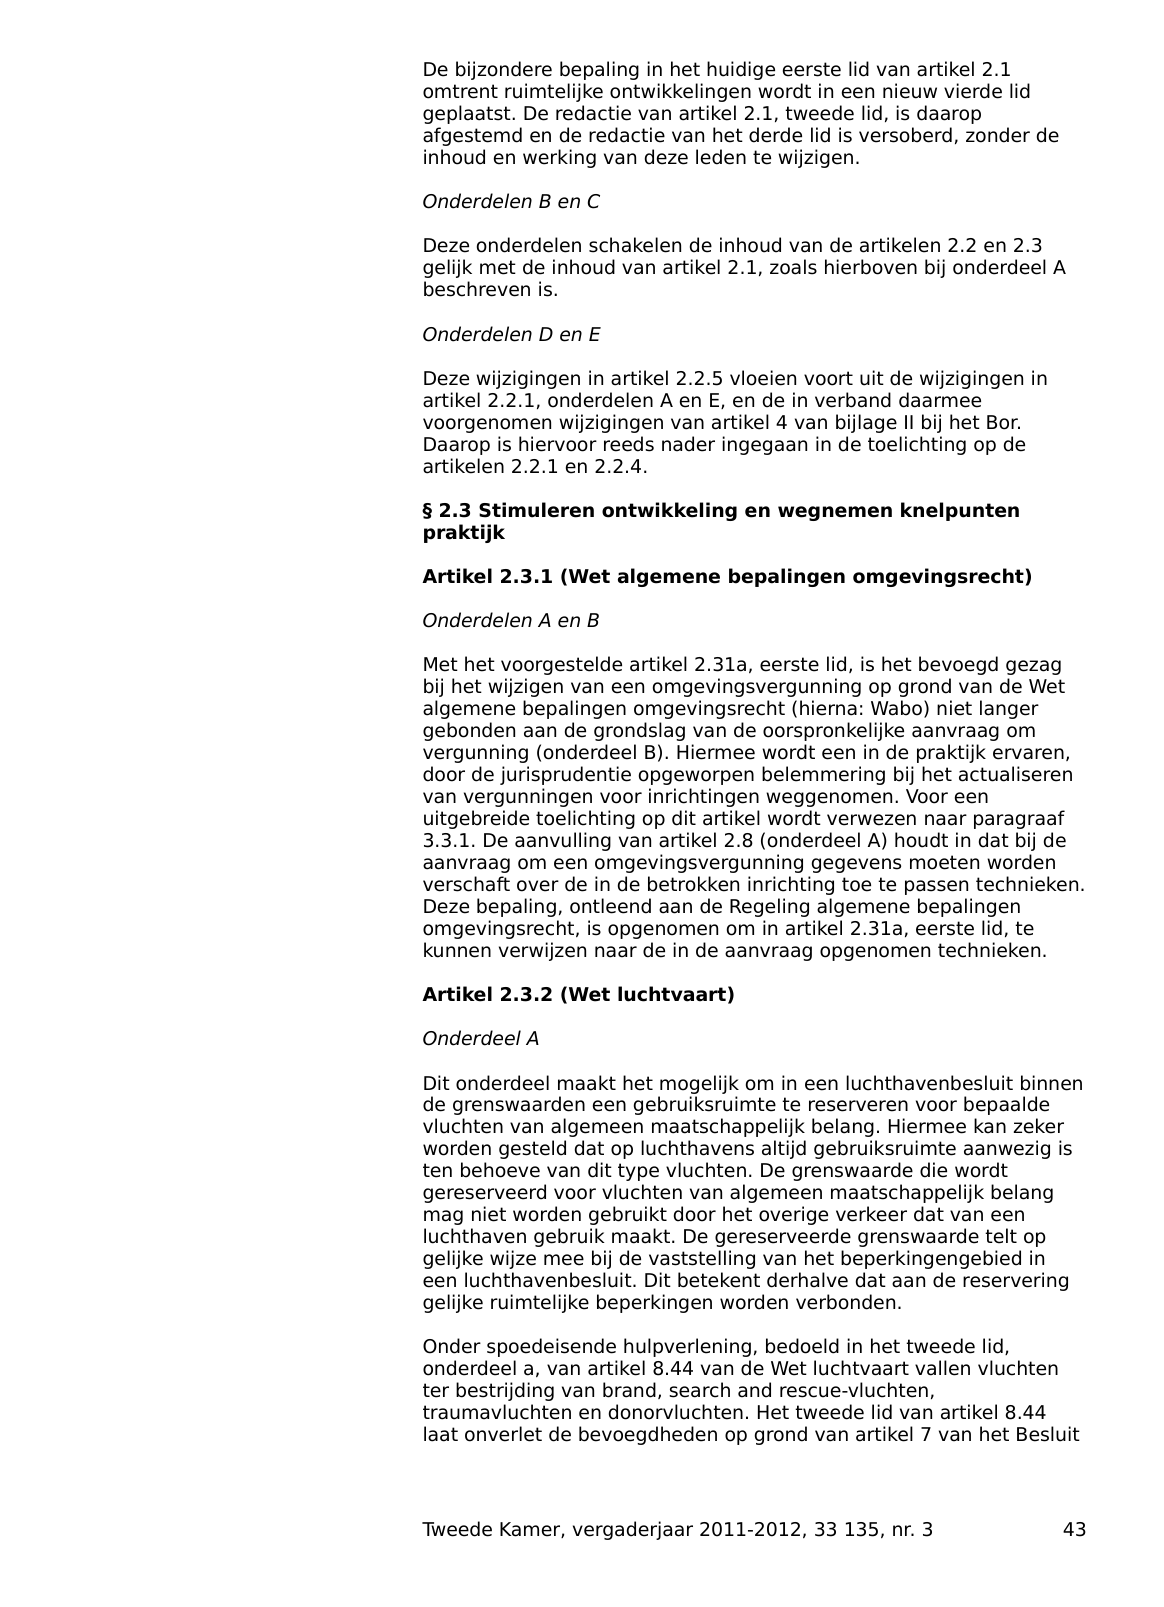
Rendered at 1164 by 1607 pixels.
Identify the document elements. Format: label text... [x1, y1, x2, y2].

subtitle Onderdelen A en B [422, 610, 1087, 632]
subtitle § 2.3 Stimuleren ontwikkeling en wegnemen knelpunten praktijk [422, 500, 1087, 544]
subtitle Onderdelen B en C [422, 191, 1087, 213]
text Deze wijzigingen in artikel 2.2.5 vloeien voort uit de wijzigingen in artikel 2.2.1, onderdelen A en E, en de in verband daarmee voorgenomen wijzigingen van artikel 4 van bijlage II bij het Bor. Daarop is hiervoor reeds nader ingegaan in de toelichting op de artikelen 2.2.1 en 2.2.4. [422, 368, 1087, 477]
subtitle Onderdelen D en E [422, 323, 1087, 345]
text Onder spoedeisende hulpverlening, bedoeld in het tweede lid, onderdeel a, van artikel 8.44 van de Wet luchtvaart vallen vluchten ter bestrijding van brand, search and rescue-vluchten, traumavluchten en donorvluchten. Het tweede lid van artikel 8.44 laat onverlet de bevoegdheden op grond van artikel 7 van het Besluit [422, 1336, 1087, 1446]
subtitle Artikel 2.3.2 (Wet luchtvaart) [422, 984, 1087, 1006]
text Deze onderdelen schakelen de inhoud van de artikelen 2.2 en 2.3 gelijk met de inhoud van artikel 2.1, zoals hierboven bij onderdeel A beschreven is. [422, 235, 1087, 301]
subtitle Artikel 2.3.1 (Wet algemene bepalingen omgevingsrecht) [422, 566, 1087, 588]
subtitle Onderdeel A [422, 1028, 1087, 1050]
text De bijzondere bepaling in het huidige eerste lid van artikel 2.1 omtrent ruimtelijke ontwikkelingen wordt in een nieuw vierde lid geplaatst. De redactie van artikel 2.1, tweede lid, is daarop afgestemd en de redactie van het derde lid is versoberd, zonder de inhoud en werking van deze leden te wijzigen. [422, 59, 1087, 169]
text Dit onderdeel maakt het mogelijk om in een luchthavenbesluit binnen de grenswaarden een gebruiksruimte te reserveren voor bepaalde vluchten van algemeen maatschappelijk belang. Hiermee kan zeker worden gesteld dat op luchthavens altijd gebruiksruimte aanwezig is ten behoeve van dit type vluchten. De grenswaarde die wordt gereserveerd voor vluchten van algemeen maatschappelijk belang mag niet worden gebruikt door het overige verkeer dat van een luchthaven gebruik maakt. De gereserveerde grenswaarde telt op gelijke wijze mee bij de vaststelling van het beperkingengebied in een luchthavenbesluit. Dit betekent derhalve dat aan de reservering gelijke ruimtelijke beperkingen worden verbonden. [422, 1072, 1087, 1314]
text Met het voorgestelde artikel 2.31a, eerste lid, is het bevoegd gezag bij het wijzigen van een omgevingsvergunning op grond van de Wet algemene bepalingen omgevingsrecht (hierna: Wabo) niet langer gebonden aan de grondslag van de oorspronkelijke aanvraag om vergunning (onderdeel B). Hiermee wordt een in de praktijk ervaren, door de jurisprudentie opgeworpen belemmering bij het actualiseren van vergunningen voor inrichtingen weggenomen. Voor een uitgebreide toelichting op dit artikel wordt verwezen naar paragraaf 3.3.1. De aanvulling van artikel 2.8 (onderdeel A) houdt in dat bij de aanvraag om een omgevingsvergunning gegevens moeten worden verschaft over de in de betrokken inrichting toe te passen technieken. Deze bepaling, ontleend aan de Regeling algemene bepalingen omgevingsrecht, is opgenomen om in artikel 2.31a, eerste lid, te kunnen verwijzen naar de in de aanvraag opgenomen technieken. [422, 654, 1087, 962]
